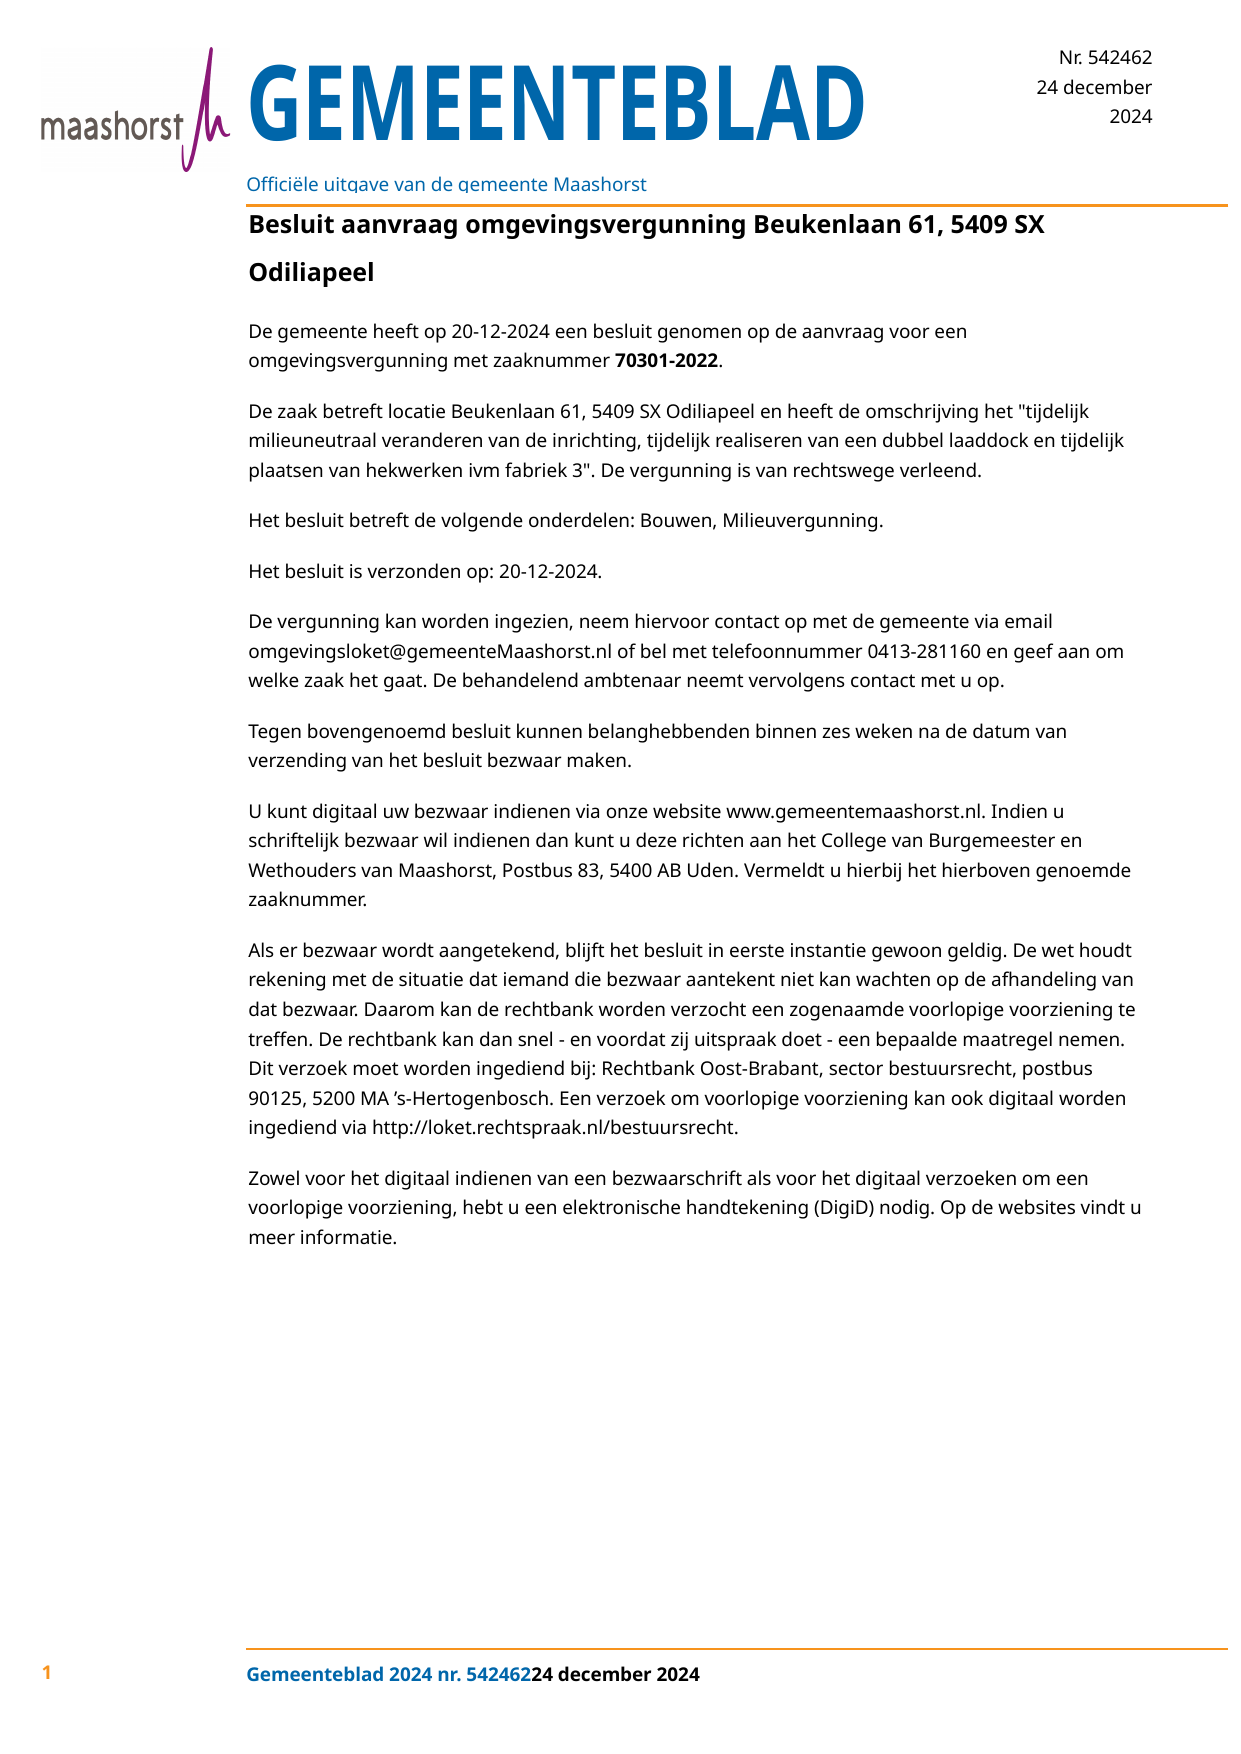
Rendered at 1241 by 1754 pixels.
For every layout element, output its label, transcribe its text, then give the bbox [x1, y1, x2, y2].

text Als er bezwaar wordt aangetekend, blijft het besluit in eerste instantie gewoon geldig. De wet houdt rekening met de situatie dat iemand die bezwaar aantekent niet kan wachten op de afhandeling van dat bezwaar. Daarom kan de rechtbank worden verzocht een zogenaamde voorlopige voorziening te treffen. De rechtbank kan dan snel - en voordat zij uitspraak doet - een bepaalde maatregel nemen. Dit verzoek moet worden ingediend bij: Rechtbank Oost-Brabant, sector bestuursrecht, postbus 90125, 5200 MA ’s-Hertogenbosch. Een verzoek om voorlopige voorziening kan ook digitaal worden ingediend via http://loket.rechtspraak.nl/bestuursrecht. [248, 937, 1152, 1140]
text Het besluit is verzonden op: 20-12-2024. [248, 558, 1152, 584]
text Besluit aanvraag omgevingsvergunning Beukenlaan 61, 5409 SX Odiliapeel [248, 207, 1152, 288]
text Het besluit betreft de volgende onderdelen: Bouwen, Milieuvergunning. [248, 507, 1152, 533]
picture [41, 47, 231, 172]
text U kunt digitaal uw bezwaar indienen via onze website www.gemeentemaashorst.nl. Indien u schriftelijk bezwaar wil indienen dan kunt u deze richten aan het College van Burgemeester en Wethouders van Maashorst, Postbus 83, 5400 AB Uden. Vermeldt u hierbij het hierboven genoemde zaaknummer. [248, 798, 1152, 912]
text De vergunning kan worden ingezien, neem hiervoor contact op met de gemeente via email omgevingsloket@gemeenteMaashorst.nl of bel met telefoonnummer 0413-281160 en geef aan om welke zaak het gaat. De behandelend ambtenaar neemt vervolgens contact met u op. [248, 608, 1152, 693]
text Tegen bovengenoemd besluit kunnen belanghebbenden binnen zes weken na de datum van verzending van het besluit bezwaar maken. [248, 718, 1152, 773]
text Zowel voor het digitaal indienen van een bezwaarschrift als voor het digitaal verzoeken om een voorlopige voorziening, hebt u een elektronische handtekening (DigiD) nodig. Op de websites vindt u meer informatie. [248, 1165, 1152, 1250]
text De gemeente heeft op 20-12-2024 een besluit genomen op de aanvraag voor een omgevingsvergunning met zaaknummer 70301-2022. [248, 318, 1152, 373]
text De zaak betreft locatie Beukenlaan 61, 5409 SX Odiliapeel en heeft de omschrijving het "tijdelijk milieuneutraal veranderen van de inrichting, tijdelijk realiseren van een dubbel laaddock en tijdelijk plaatsen van hekwerken ivm fabriek 3". De vergunning is van rechtswege verleend. [248, 398, 1152, 483]
